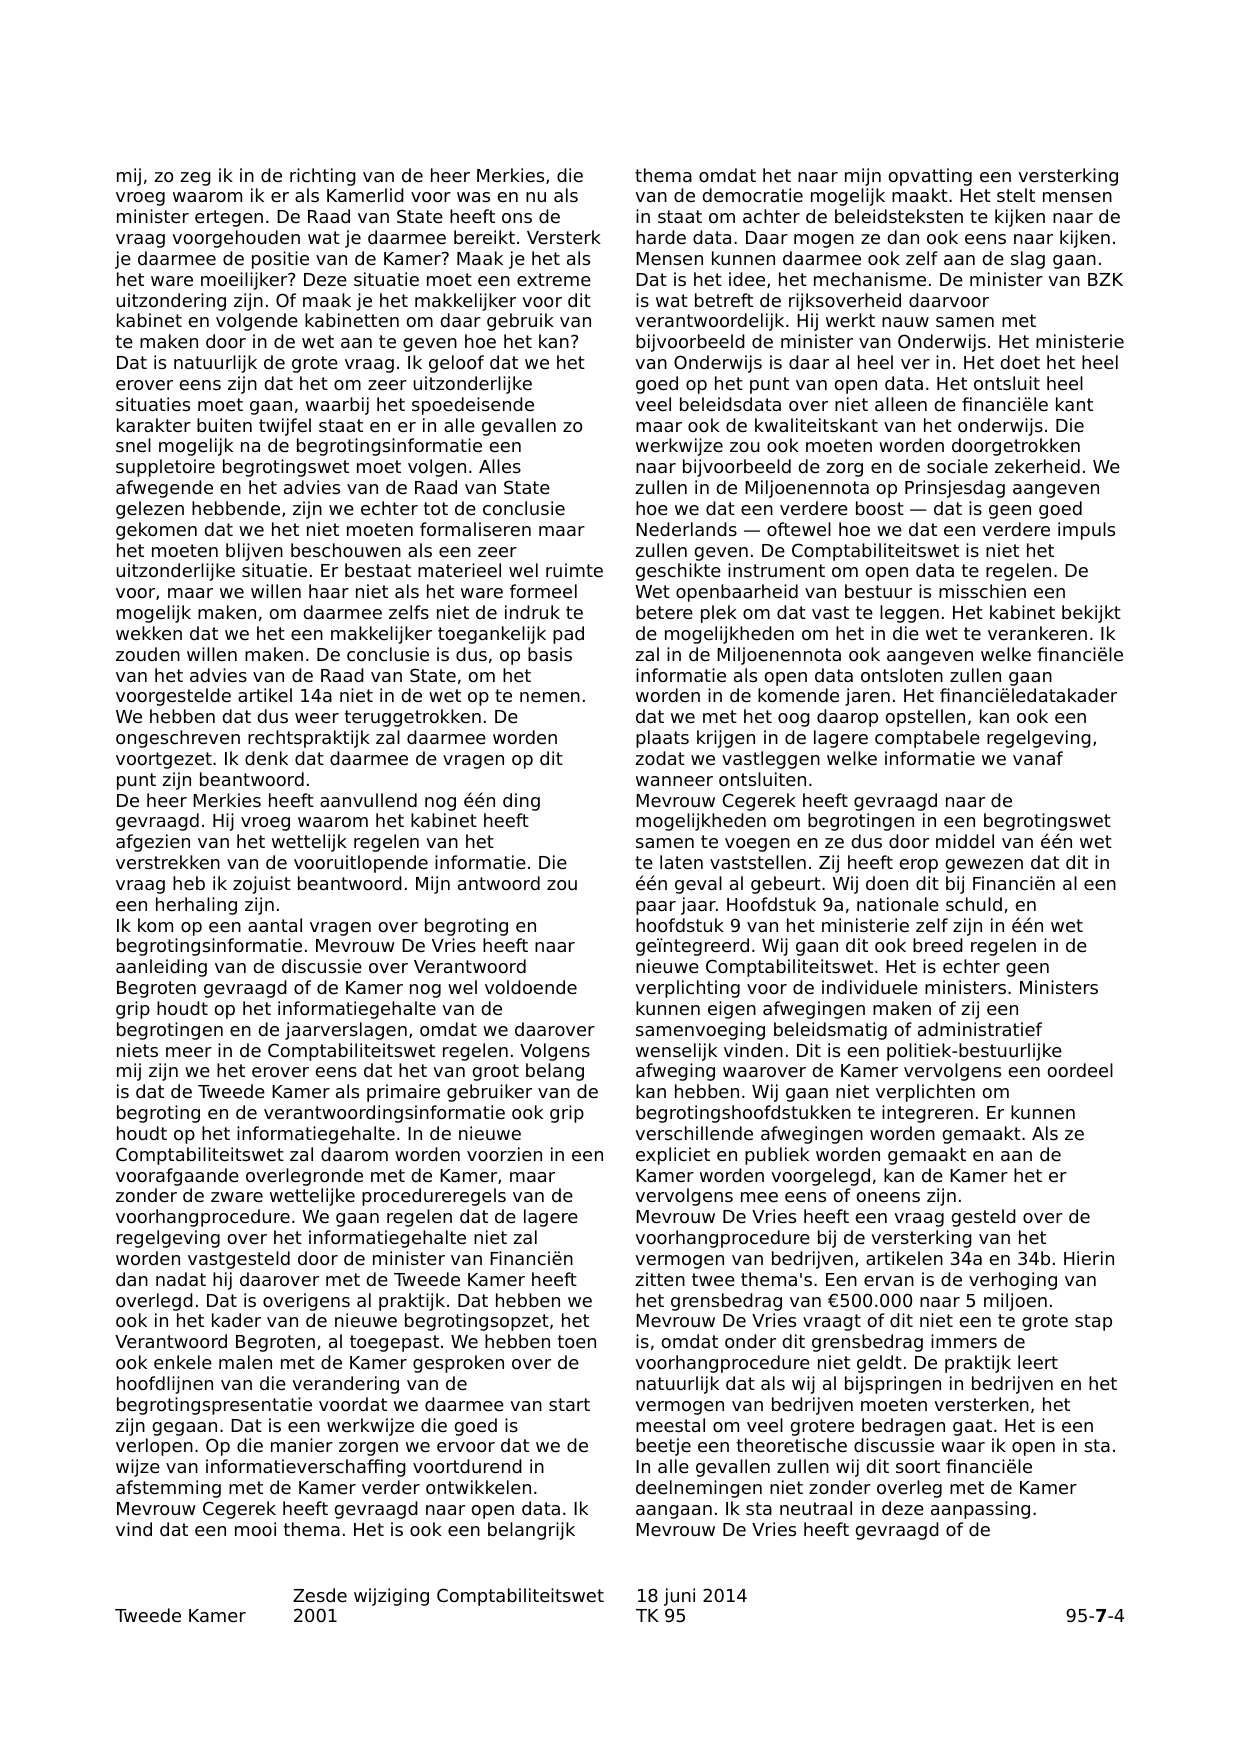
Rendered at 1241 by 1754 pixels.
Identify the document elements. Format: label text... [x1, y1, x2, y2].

text Mevrouw Cegerek heeft gevraagd naar de mogelijkheden om begrotingen in een begrotingswet samen te voegen en ze dus door middel van één wet te laten vaststellen. Zij heeft erop gewezen dat dit in één geval al gebeurt. Wij doen dit bij Financiën al een paar jaar. Hoofdstuk 9a, nationale schuld, en hoofdstuk 9 van het ministerie zelf zijn in één wet geïntegreerd. Wij gaan dit ook breed regelen in de nieuwe Comptabiliteitswet. Het is echter geen verplichting voor de individuele ministers. Ministers kunnen eigen afwegingen maken of zij een samenvoeging beleidsmatig of administratief wenselijk vinden. Dit is een politiek-bestuurlijke afweging waarover de Kamer vervolgens een oordeel kan hebben. Wij gaan niet verplichten om begrotingshoofdstukken te integreren. Er kunnen verschillende afwegingen worden gemaakt. Als ze expliciet en publiek worden gemaakt en aan de Kamer worden voorgelegd, kan de Kamer het er vervolgens mee eens of oneens zijn. [635, 790, 1125, 1207]
text Mevrouw Cegerek heeft gevraagd naar open data. Ik vind dat een mooi thema. Het is ook een belangrijk [115, 1499, 605, 1540]
text Ik kom op een aantal vragen over begroting en begrotingsinformatie. Mevrouw De Vries heeft naar aanleiding van de discussie over Verantwoord Begroten gevraagd of de Kamer nog wel voldoende grip houdt op het informatiegehalte van de begrotingen en de jaarverslagen, omdat we daarover niets meer in de Comptabiliteitswet regelen. Volgens mij zijn we het erover eens dat het van groot belang is dat de Tweede Kamer als primaire gebruiker van de begroting en de verantwoordingsinformatie ook grip houdt op het informatiegehalte. In de nieuwe Comptabiliteitswet zal daarom worden voorzien in een voorafgaande overlegronde met de Kamer, maar zonder de zware wettelijke procedureregels van de voorhangprocedure. We gaan regelen dat de lagere regelgeving over het informatiegehalte niet zal worden vastgesteld door de minister van Financiën dan nadat hij daarover met de Tweede Kamer heeft overlegd. Dat is overigens al praktijk. Dat hebben we ook in het kader van de nieuwe begrotingsopzet, het Verantwoord Begroten, al toegepast. We hebben toen ook enkele malen met de Kamer gesproken over de hoofdlijnen van die verandering van de begrotingspresentatie voordat we daarmee van start zijn gegaan. Dat is een werkwijze die goed is verlopen. Op die manier zorgen we ervoor dat we de wijze van informatieverschaffing voortdurend in afstemming met de Kamer verder ontwikkelen. [115, 915, 605, 1499]
text Mevrouw De Vries heeft gevraagd of de [635, 1519, 1125, 1540]
text Mevrouw De Vries heeft een vraag gesteld over de voorhangprocedure bij de versterking van het vermogen van bedrijven, artikelen 34a en 34b. Hierin zitten twee thema's. Een ervan is de verhoging van het grensbedrag van €500.000 naar 5 miljoen. Mevrouw De Vries vraagt of dit niet een te grote stap is, omdat onder dit grensbedrag immers de voorhangprocedure niet geldt. De praktijk leert natuurlijk dat als wij al bijspringen in bedrijven en het vermogen van bedrijven moeten versterken, het meestal om veel grotere bedragen gaat. Het is een beetje een theoretische discussie waar ik open in sta. In alle gevallen zullen wij dit soort financiële deelnemingen niet zonder overleg met de Kamer aangaan. Ik sta neutraal in deze aanpassing. [635, 1207, 1125, 1519]
text mij, zo zeg ik in de richting van de heer Merkies, die vroeg waarom ik er als Kamerlid voor was en nu als minister ertegen. De Raad van State heeft ons de vraag voorgehouden wat je daarmee bereikt. Versterk je daarmee de positie van de Kamer? Maak je het als het ware moeilijker? Deze situatie moet een extreme uitzondering zijn. Of maak je het makkelijker voor dit kabinet en volgende kabinetten om daar gebruik van te maken door in de wet aan te geven hoe het kan? Dat is natuurlijk de grote vraag. Ik geloof dat we het erover eens zijn dat het om zeer uitzonderlijke situaties moet gaan, waarbij het spoedeisende karakter buiten twijfel staat en er in alle gevallen zo snel mogelijk na de begrotingsinformatie een suppletoire begrotingswet moet volgen. Alles afwegende en het advies van de Raad van State gelezen hebbende, zijn we echter tot de conclusie gekomen dat we het niet moeten formaliseren maar het moeten blijven beschouwen als een zeer uitzonderlijke situatie. Er bestaat materieel wel ruimte voor, maar we willen haar niet als het ware formeel mogelijk maken, om daarmee zelfs niet de indruk te wekken dat we het een makkelijker toegankelijk pad zouden willen maken. De conclusie is dus, op basis van het advies van de Raad van State, om het voorgestelde artikel 14a niet in de wet op te nemen. We hebben dat dus weer teruggetrokken. De ongeschreven rechtspraktijk zal daarmee worden voortgezet. Ik denk dat daarmee de vragen op dit punt zijn beantwoord. [115, 165, 605, 790]
text De heer Merkies heeft aanvullend nog één ding gevraagd. Hij vroeg waarom het kabinet heeft afgezien van het wettelijk regelen van het verstrekken van de vooruitlopende informatie. Die vraag heb ik zojuist beantwoord. Mijn antwoord zou een herhaling zijn. [115, 790, 605, 915]
text thema omdat het naar mijn opvatting een versterking van de democratie mogelijk maakt. Het stelt mensen in staat om achter de beleidsteksten te kijken naar de harde data. Daar mogen ze dan ook eens naar kijken. Mensen kunnen daarmee ook zelf aan de slag gaan. Dat is het idee, het mechanisme. De minister van BZK is wat betreft de rijksoverheid daarvoor verantwoordelijk. Hij werkt nauw samen met bijvoorbeeld de minister van Onderwijs. Het ministerie van Onderwijs is daar al heel ver in. Het doet het heel goed op het punt van open data. Het ontsluit heel veel beleidsdata over niet alleen de financiële kant maar ook de kwaliteitskant van het onderwijs. Die werkwijze zou ook moeten worden doorgetrokken naar bijvoorbeeld de zorg en de sociale zekerheid. We zullen in de Miljoenennota op Prinsjesdag aangeven hoe we dat een verdere boost — dat is geen goed Nederlands — oftewel hoe we dat een verdere impuls zullen geven. De Comptabiliteitswet is niet het geschikte instrument om open data te regelen. De Wet openbaarheid van bestuur is misschien een betere plek om dat vast te leggen. Het kabinet bekijkt de mogelijkheden om het in die wet te verankeren. Ik zal in de Miljoenennota ook aangeven welke financiële informatie als open data ontsloten zullen gaan worden in de komende jaren. Het financiëledatakader dat we met het oog daarop opstellen, kan ook een plaats krijgen in de lagere comptabele regelgeving, zodat we vastleggen welke informatie we vanaf wanneer ontsluiten. [635, 165, 1125, 790]
